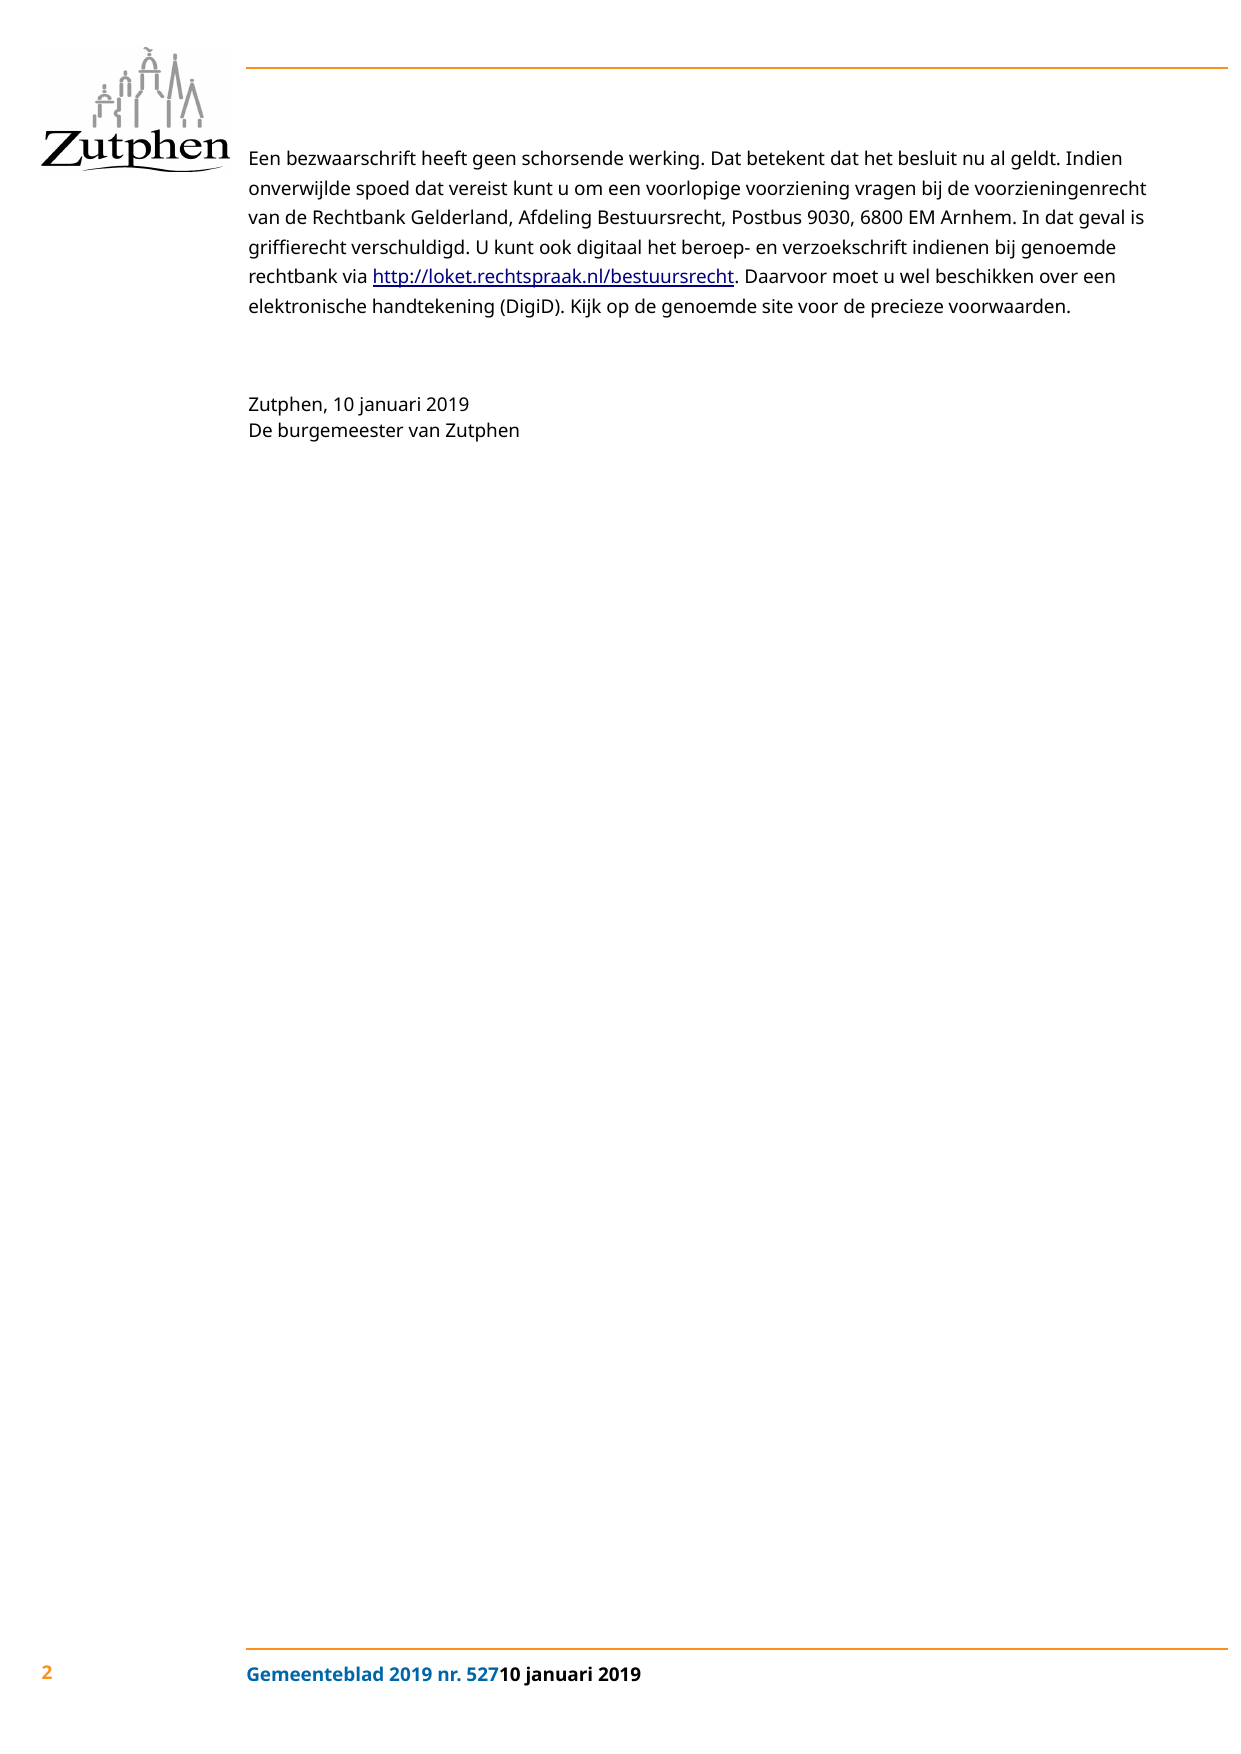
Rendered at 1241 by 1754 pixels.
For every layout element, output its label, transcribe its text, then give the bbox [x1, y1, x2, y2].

text Een bezwaarschrift heeft geen schorsende werking. Dat betekent dat het besluit nu al geldt. Indien onverwijlde spoed dat vereist kunt u om een voorlopige voorziening vragen bij de voorzieningenrecht van de Rechtbank Gelderland, Afdeling Bestuursrecht, Postbus 9030, 6800 EM Arnhem. In dat geval is griffierecht verschuldigd. U kunt ook digitaal het beroep- en verzoekschrift indienen bij genoemde rechtbank via http://loket.rechtspraak.nl/bestuursrecht. Daarvoor moet u wel beschikken over een elektronische handtekening (DigiD). Kijk op de genoemde site voor de precieze voorwaarden. [248, 145, 1152, 319]
text De burgemeester van Zutphen [248, 417, 1152, 443]
text Zutphen, 10 januari 2019 [248, 391, 1152, 417]
picture [41, 47, 231, 172]
